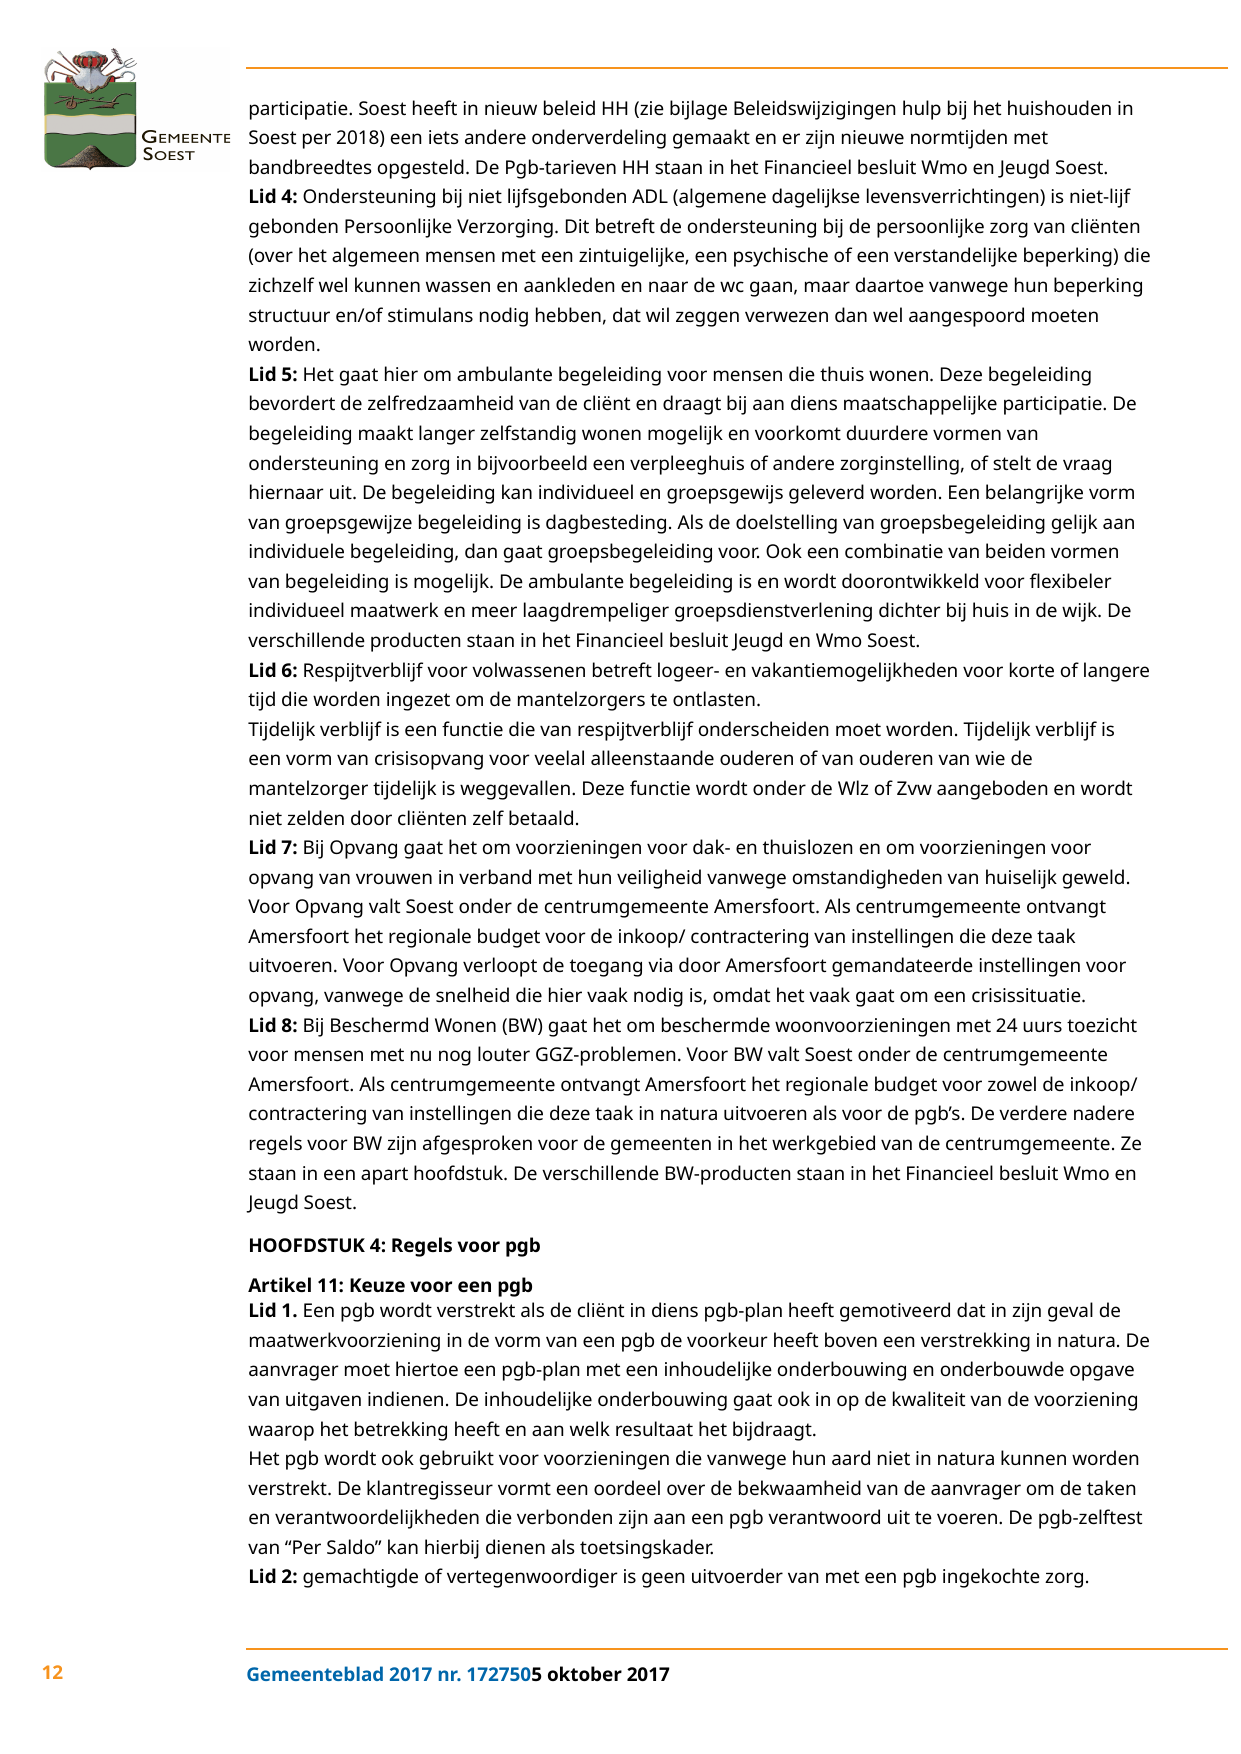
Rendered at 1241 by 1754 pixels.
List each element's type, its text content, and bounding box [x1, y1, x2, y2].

text Lid 1. Een pgb wordt verstrekt als de cliënt in diens pgb-plan heeft gemotiveerd dat in zijn geval de maatwerkvoorziening in de vorm van een pgb de voorkeur heeft boven een verstrekking in natura. De aanvrager moet hiertoe een pgb-plan met een inhoudelijke onderbouwing en onderbouwde opgave van uitgaven indienen. De inhoudelijke onderbouwing gaat ook in op de kwaliteit van de voorziening waarop het betrekking heeft en aan welk resultaat het bijdraagt. [248, 1297, 1152, 1442]
picture [41, 47, 231, 172]
text Lid 7: Bij Opvang gaat het om voorzieningen voor dak- en thuislozen en om voorzieningen voor opvang van vrouwen in verband met hun veiligheid vanwege omstandigheden van huiselijk geweld. [248, 834, 1152, 890]
text Lid 2: gemachtigde of vertegenwoordiger is geen uitvoerder van met een pgb ingekochte zorg. [248, 1564, 1152, 1589]
text Lid 5: Het gaat hier om ambulante begeleiding voor mensen die thuis wonen. Deze begeleiding bevordert de zelfredzaamheid van de cliënt en draagt bij aan diens maatschappelijke participatie. De begeleiding maakt langer zelfstandig wonen mogelijk en voorkomt duurdere vormen van ondersteuning en zorg in bijvoorbeeld een verpleeghuis of andere zorginstelling, of stelt de vraag hiernaar uit. De begeleiding kan individueel en groepsgewijs geleverd worden. Een belangrijke vorm van groepsgewijze begeleiding is dagbesteding. Als de doelstelling van groepsbegeleiding gelijk aan individuele begeleiding, dan gaat groepsbegeleiding voor. Ook een combinatie van beiden vormen van begeleiding is mogelijk. De ambulante begeleiding is en wordt doorontwikkeld voor flexibeler individueel maatwerk en meer laagdrempeliger groepsdienstverlening dichter bij huis in de wijk. De verschillende producten staan in het Financieel besluit Jeugd en Wmo Soest. [248, 361, 1152, 653]
text Voor Opvang valt Soest onder de centrumgemeente Amersfoort. Als centrumgemeente ontvangt Amersfoort het regionale budget voor de inkoop/ contractering van instellingen die deze taak uitvoeren. Voor Opvang verloopt de toegang via door Amersfoort gemandateerde instellingen voor opvang, vanwege de snelheid die hier vaak nodig is, omdat het vaak gaat om een crisissituatie. [248, 893, 1152, 1008]
text Lid 8: Bij Beschermd Wonen (BW) gaat het om beschermde woonvoorzieningen met 24 uurs toezicht voor mensen met nu nog louter GGZ-problemen. Voor BW valt Soest onder de centrumgemeente Amersfoort. Als centrumgemeente ontvangt Amersfoort het regionale budget voor zowel de inkoop/ contractering van instellingen die deze taak in natura uitvoeren als voor de pgb’s. De verdere nadere regels voor BW zijn afgesproken voor de gemeenten in het werkgebied van de centrumgemeente. Ze staan in een apart hoofdstuk. De verschillende BW-producten staan in het Financieel besluit Wmo en Jeugd Soest. [248, 1012, 1152, 1215]
text Artikel 11: Keuze voor een pgb [248, 1272, 1152, 1297]
text Lid 4: Ondersteuning bij niet lijfsgebonden ADL (algemene dagelijkse levensverrichtingen) is niet-lijf gebonden Persoonlijke Verzorging. Dit betreft de ondersteuning bij de persoonlijke zorg van cliënten (over het algemeen mensen met een zintuigelijke, een psychische of een verstandelijke beperking) die zichzelf wel kunnen wassen en aankleden en naar de wc gaan, maar daartoe vanwege hun beperking structuur en/of stimulans nodig hebben, dat wil zeggen verwezen dan wel aangespoord moeten worden. [248, 183, 1152, 357]
text participatie. Soest heeft in nieuw beleid HH (zie bijlage Beleidswijzigingen hulp bij het huishouden in Soest per 2018) een iets andere onderverdeling gemaakt en er zijn nieuwe normtijden met bandbreedtes opgesteld. De Pgb-tarieven HH staan in het Financieel besluit Wmo en Jeugd Soest. [248, 95, 1152, 180]
text Tijdelijk verblijf is een functie die van respijtverblijf onderscheiden moet worden. Tijdelijk verblijf is een vorm van crisisopvang voor veelal alleenstaande ouderen of van ouderen van wie de mantelzorger tijdelijk is weggevallen. Deze functie wordt onder de Wlz of Zvw aangeboden en wordt niet zelden door cliënten zelf betaald. [248, 716, 1152, 831]
text Het pgb wordt ook gebruikt voor voorzieningen die vanwege hun aard niet in natura kunnen worden verstrekt. De klantregisseur vormt een oordeel over de bekwaamheid van de aanvrager om de taken en verantwoordelijkheden die verbonden zijn aan een pgb verantwoord uit te voeren. De pgb-zelftest van “Per Saldo” kan hierbij dienen als toetsingskader. [248, 1445, 1152, 1560]
text Lid 6: Respijtverblijf voor volwassenen betreft logeer- en vakantiemogelijkheden voor korte of langere tijd die worden ingezet om de mantelzorgers te ontlasten. [248, 657, 1152, 712]
text HOOFDSTUK 4: Regels voor pgb [248, 1232, 1152, 1258]
